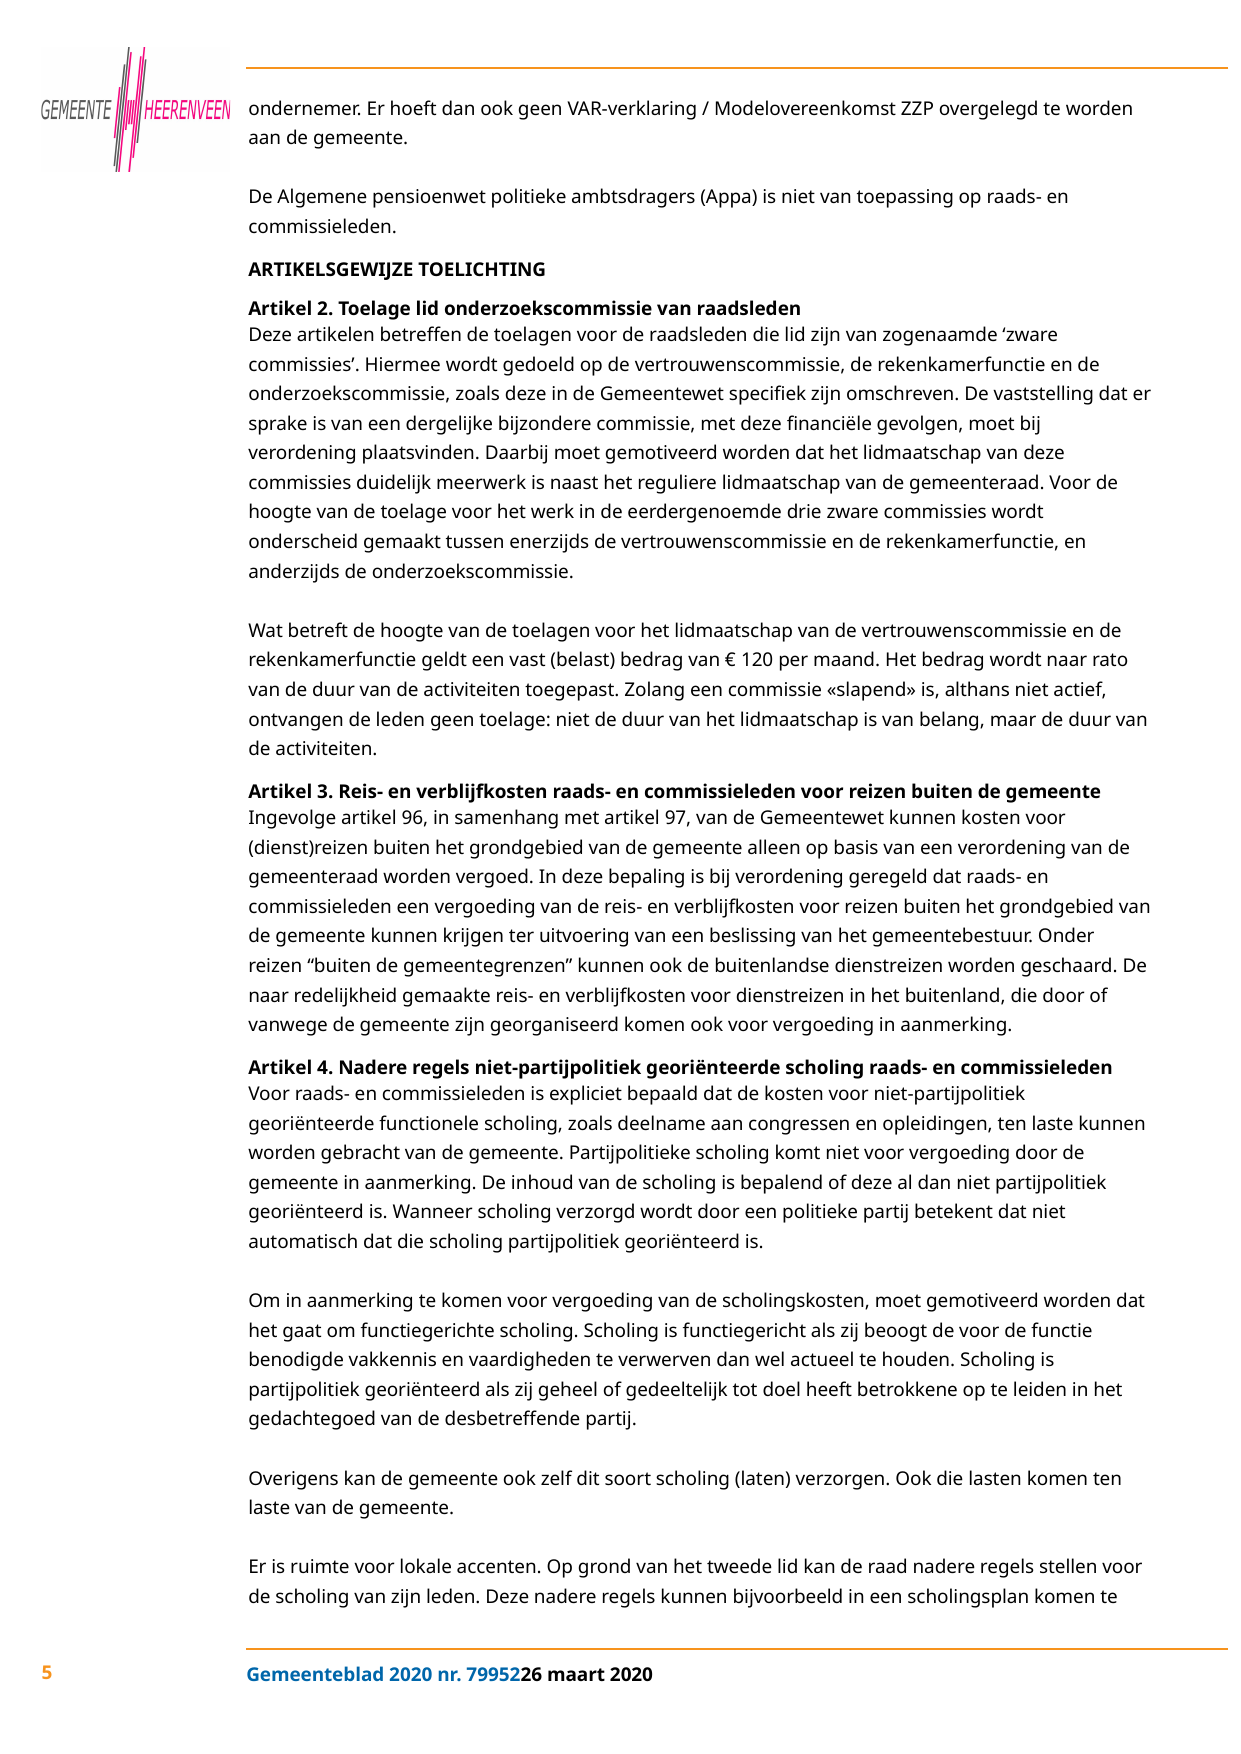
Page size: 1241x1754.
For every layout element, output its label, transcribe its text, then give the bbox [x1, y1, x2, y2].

text Wat betreft de hoogte van de toelagen voor het lidmaatschap van de vertrouwenscommissie en de rekenkamerfunctie geldt een vast (belast) bedrag van € 120 per maand. Het bedrag wordt naar rato van de duur van de activiteiten toegepast. Zolang een commissie «slapend» is, althans niet actief, ontvangen de leden geen toelage: niet de duur van het lidmaatschap is van belang, maar de duur van de activiteiten. [248, 617, 1152, 761]
text Artikel 3. Reis- en verblijfkosten raads- en commissieleden voor reizen buiten de gemeente [248, 778, 1152, 804]
text ondernemer. Er hoeft dan ook geen VAR-verklaring / Modelovereenkomst ZZP overgelegd te worden aan de gemeente. [248, 95, 1152, 150]
text Overigens kan de gemeente ook zelf dit soort scholing (laten) verzorgen. Ook die lasten komen ten laste van de gemeente. [248, 1465, 1152, 1520]
text Voor raads- en commissieleden is expliciet bepaald dat de kosten voor niet-partijpolitiek georiënteerde functionele scholing, zoals deelname aan congressen en opleidingen, ten laste kunnen worden gebracht van de gemeente. Partijpolitieke scholing komt niet voor vergoeding door de gemeente in aanmerking. De inhoud van de scholing is bepalend of deze al dan niet partijpolitiek georiënteerd is. Wanneer scholing verzorgd wordt door een politieke partij betekent dat niet automatisch dat die scholing partijpolitiek georiënteerd is. [248, 1080, 1152, 1254]
text ARTIKELSGEWIJZE TOELICHTING [248, 256, 1152, 282]
text Om in aanmerking te komen voor vergoeding van de scholingskosten, moet gemotiveerd worden dat het gaat om functiegerichte scholing. Scholing is functiegericht als zij beoogt de voor de functie benodigde vakkennis en vaardigheden te verwerven dan wel actueel te houden. Scholing is partijpolitiek georiënteerd als zij geheel of gedeeltelijk tot doel heeft betrokkene op te leiden in het gedachtegoed van de desbetreffende partij. [248, 1287, 1152, 1431]
picture [41, 47, 231, 172]
text De Algemene pensioenwet politieke ambtsdragers (Appa) is niet van toepassing op raads- en commissieleden. [248, 183, 1152, 239]
text Ingevolge artikel 96, in samenhang met artikel 97, van de Gemeentewet kunnen kosten voor (dienst)reizen buiten het grondgebied van de gemeente alleen op basis van een verordening van de gemeenteraad worden vergoed. In deze bepaling is bij verordening geregeld dat raads- en commissieleden een vergoeding van de reis- en verblijfkosten voor reizen buiten het grondgebied van de gemeente kunnen krijgen ter uitvoering van een beslissing van het gemeentebestuur. Onder reizen “buiten de gemeentegrenzen” kunnen ook de buitenlandse dienstreizen worden geschaard. De naar redelijkheid gemaakte reis- en verblijfkosten voor dienstreizen in het buitenland, die door of vanwege de gemeente zijn georganiseerd komen ook voor vergoeding in aanmerking. [248, 804, 1152, 1037]
text Deze artikelen betreffen de toelagen voor de raadsleden die lid zijn van zogenaamde ‘zware commissies’. Hiermee wordt gedoeld op de vertrouwenscommissie, de rekenkamerfunctie en de onderzoekscommissie, zoals deze in de Gemeentewet specifiek zijn omschreven. De vaststelling dat er sprake is van een dergelijke bijzondere commissie, met deze financiële gevolgen, moet bij verordening plaatsvinden. Daarbij moet gemotiveerd worden dat het lidmaatschap van deze commissies duidelijk meerwerk is naast het reguliere lidmaatschap van de gemeenteraad. Voor de hoogte van de toelage voor het werk in de eerdergenoemde drie zware commissies wordt onderscheid gemaakt tussen enerzijds de vertrouwenscommissie en de rekenkamerfunctie, en anderzijds de onderzoekscommissie. [248, 321, 1152, 584]
text Artikel 2. Toelage lid onderzoekscommissie van raadsleden [248, 296, 1152, 321]
text Artikel 4. Nadere regels niet-partijpolitiek georiënteerde scholing raads- en commissieleden [248, 1054, 1152, 1080]
text Er is ruimte voor lokale accenten. Op grond van het tweede lid kan de raad nadere regels stellen voor de scholing van zijn leden. Deze nadere regels kunnen bijvoorbeeld in een scholingsplan komen te [248, 1553, 1152, 1609]
